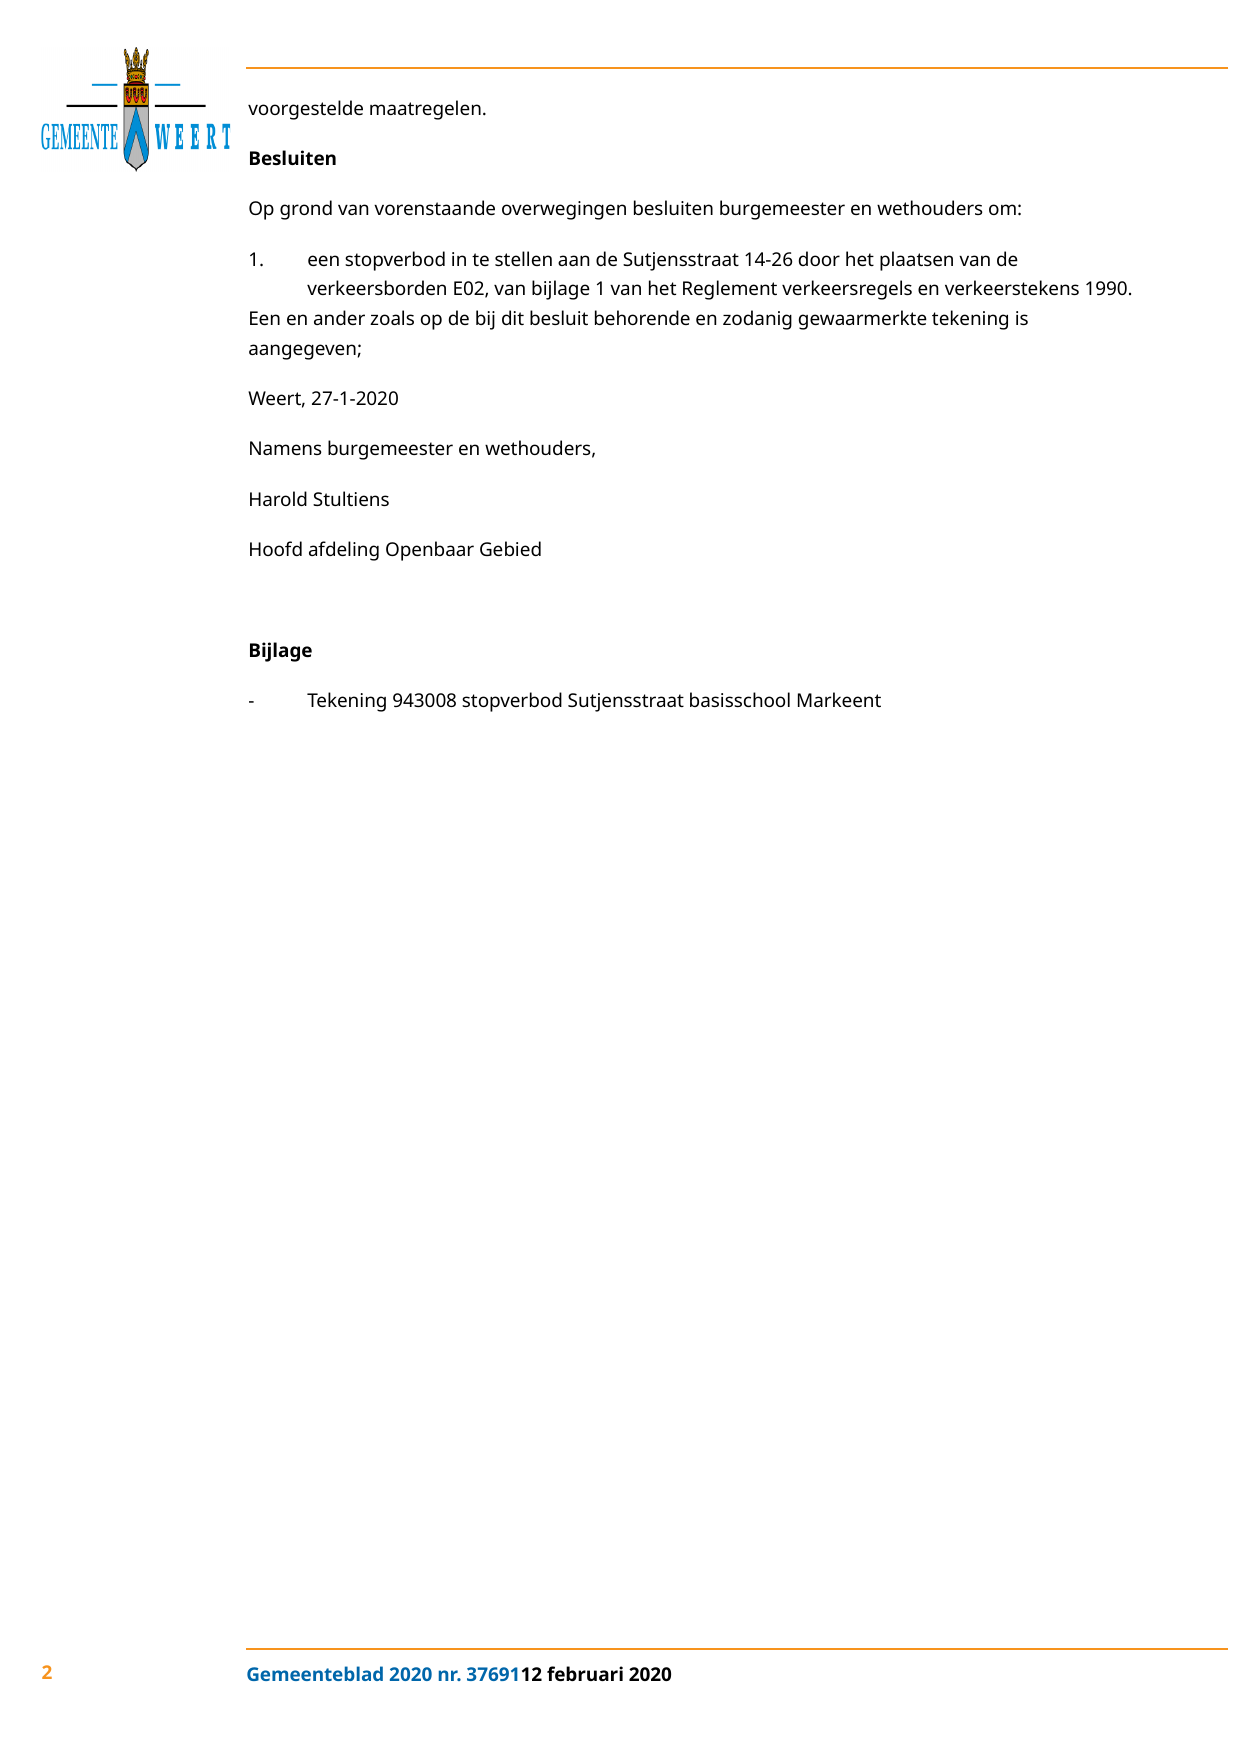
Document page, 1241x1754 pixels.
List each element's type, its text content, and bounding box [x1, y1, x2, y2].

list Tekening 943008 stopverbod Sutjensstraat basisschool Markeent [248, 688, 1152, 713]
list een stopverbod in te stellen aan de Sutjensstraat 14-26 door het plaatsen van de verkeersborden E02, van bijlage 1 van het Reglement verkeersregels en verkeerstekens 1990. [248, 246, 1152, 301]
text Besluiten [248, 145, 1152, 171]
text Een en ander zoals op de bij dit besluit behorende en zodanig gewaarmerkte tekening is aangegeven; [248, 305, 1152, 361]
text voorgestelde maatregelen. [248, 95, 1152, 121]
picture [41, 47, 231, 172]
text Weert, 27-1-2020 [248, 385, 1152, 411]
text Op grond van vorenstaande overwegingen besluiten burgemeester en wethouders om: [248, 196, 1152, 221]
text Harold Stultiens [248, 486, 1152, 512]
text Hoofd afdeling Openbaar Gebied [248, 536, 1152, 562]
text Bijlage [248, 637, 1152, 663]
text Namens burgemeester en wethouders, [248, 436, 1152, 461]
